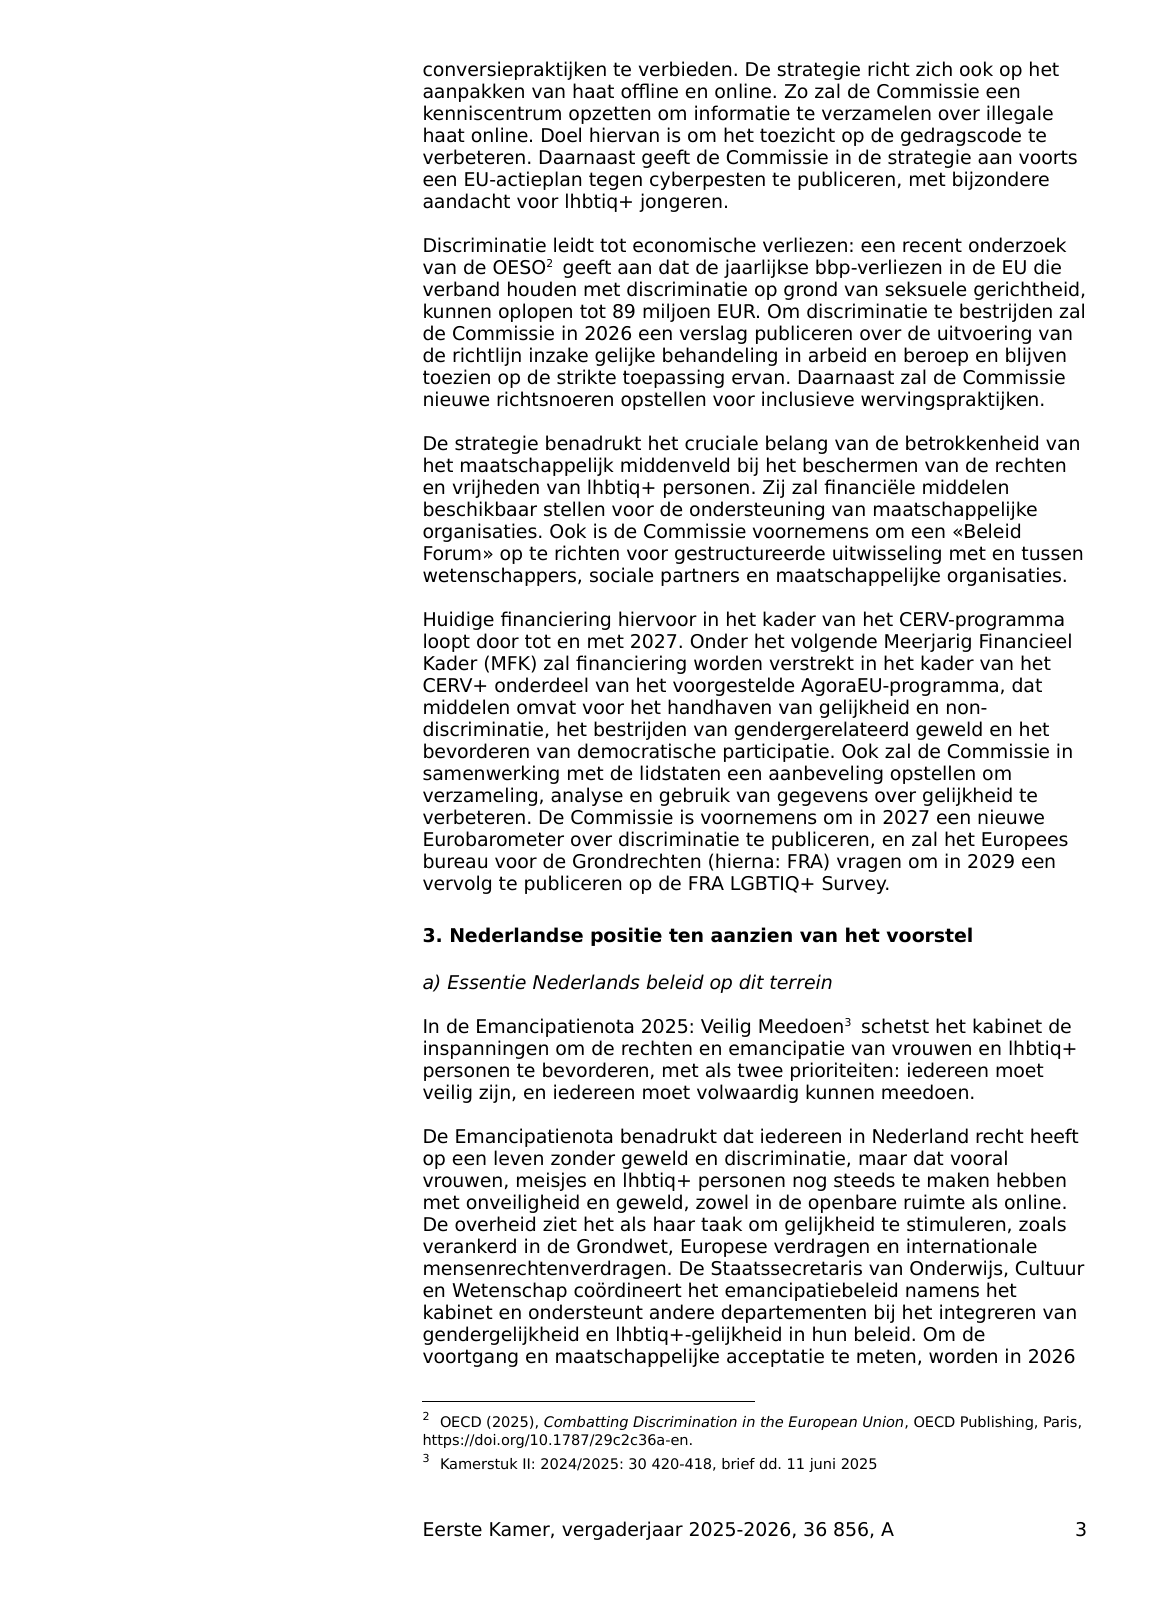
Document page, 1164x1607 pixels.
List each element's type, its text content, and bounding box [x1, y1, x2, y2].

text De strategie benadrukt het cruciale belang van de betrokkenheid van het maatschappelijk middenveld bij het beschermen van de rechten en vrijheden van lhbtiq+ personen. Zij zal financiële middelen beschikbaar stellen voor de ondersteuning van maatschappelijke organisaties. Ook is de Commissie voornemens om een «Beleid Forum» op te richten voor gestructureerde uitwisseling met en tussen wetenschappers, sociale partners en maatschappelijke organisaties. [422, 433, 1087, 587]
text https://doi.org/10.1787/29c2c36a-en. [422, 1432, 1087, 1449]
text In de Emancipatienota 2025: Veilig Meedoen schetst het kabinet de inspanningen om de rechten en emancipatie van vrouwen en lhbtiq+ personen te bevorderen, met als twee prioriteiten: iedereen moet veilig zijn, en iedereen moet volwaardig kunnen meedoen. [422, 1016, 1087, 1104]
text Discriminatie leidt tot economische verliezen: een recent onderzoek van de OESO geeft aan dat de jaarlijkse bbp-verliezen in de EU die verband houden met discriminatie op grond van seksuele gerichtheid, kunnen oplopen tot 89 miljoen EUR. Om discriminatie te bestrijden zal de Commissie in 2026 een verslag publiceren over de uitvoering van de richtlijn inzake gelijke behandeling in arbeid en beroep en blijven toezien op de strikte toepassing ervan. Daarnaast zal de Commissie nieuwe richtsnoeren opstellen voor inclusieve wervingspraktijken. [422, 235, 1087, 411]
text conversiepraktijken te verbieden. De strategie richt zich ook op het aanpakken van haat offline en online. Zo zal de Commissie een kenniscentrum opzetten om informatie te verzamelen over illegale haat online. Doel hiervan is om het toezicht op de gedragscode te verbeteren. Daarnaast geeft de Commissie in de strategie aan voorts een EU-actieplan tegen cyberpesten te publiceren, met bijzondere aandacht voor lhbtiq+ jongeren. [422, 59, 1087, 213]
text Huidige financiering hiervoor in het kader van het CERV-programma loopt door tot en met 2027. Onder het volgende Meerjarig Financieel Kader (MFK) zal financiering worden verstrekt in het kader van het CERV+ onderdeel van het voorgestelde AgoraEU-programma, dat middelen omvat voor het handhaven van gelijkheid en non-discriminatie, het bestrijden van gendergerelateerd geweld en het bevorderen van democratische participatie. Ook zal de Commissie in samenwerking met de lidstaten een aanbeveling opstellen om verzameling, analyse en gebruik van gegevens over gelijkheid te verbeteren. De Commissie is voornemens om in 2027 een nieuwe Eurobarometer over discriminatie te publiceren, en zal het Europees bureau voor de Grondrechten (hierna: FRA) vragen om in 2029 een vervolg te publiceren op de FRA LGBTIQ+ Survey. [422, 609, 1087, 895]
subtitle 3. Nederlandse positie ten aanzien van het voorstel [422, 925, 1087, 947]
text Kamerstuk II: 2024/2025: 30 420-418, brief dd. 11 juni 2025 [422, 1452, 1087, 1474]
text De Emancipatienota benadrukt dat iedereen in Nederland recht heeft op een leven zonder geweld en discriminatie, maar dat vooral vrouwen, meisjes en lhbtiq+ personen nog steeds te maken hebben met onveiligheid en geweld, zowel in de openbare ruimte als online. De overheid ziet het als haar taak om gelijkheid te stimuleren, zoals verankerd in de Grondwet, Europese verdragen en internationale mensenrechtenverdragen. De Staatssecretaris van Onderwijs, Cultuur en Wetenschap coördineert het emancipatiebeleid namens het kabinet en ondersteunt andere departementen bij het integreren van gendergelijkheid en lhbtiq+-gelijkheid in hun beleid. Om de voortgang en maatschappelijke acceptatie te meten, worden in 2026 [422, 1126, 1087, 1368]
subtitle a) Essentie Nederlands beleid op dit terrein [422, 972, 1087, 994]
text OECD (2025), Combatting Discrimination in the European Union, OECD Publishing, Paris, [422, 1410, 1087, 1432]
